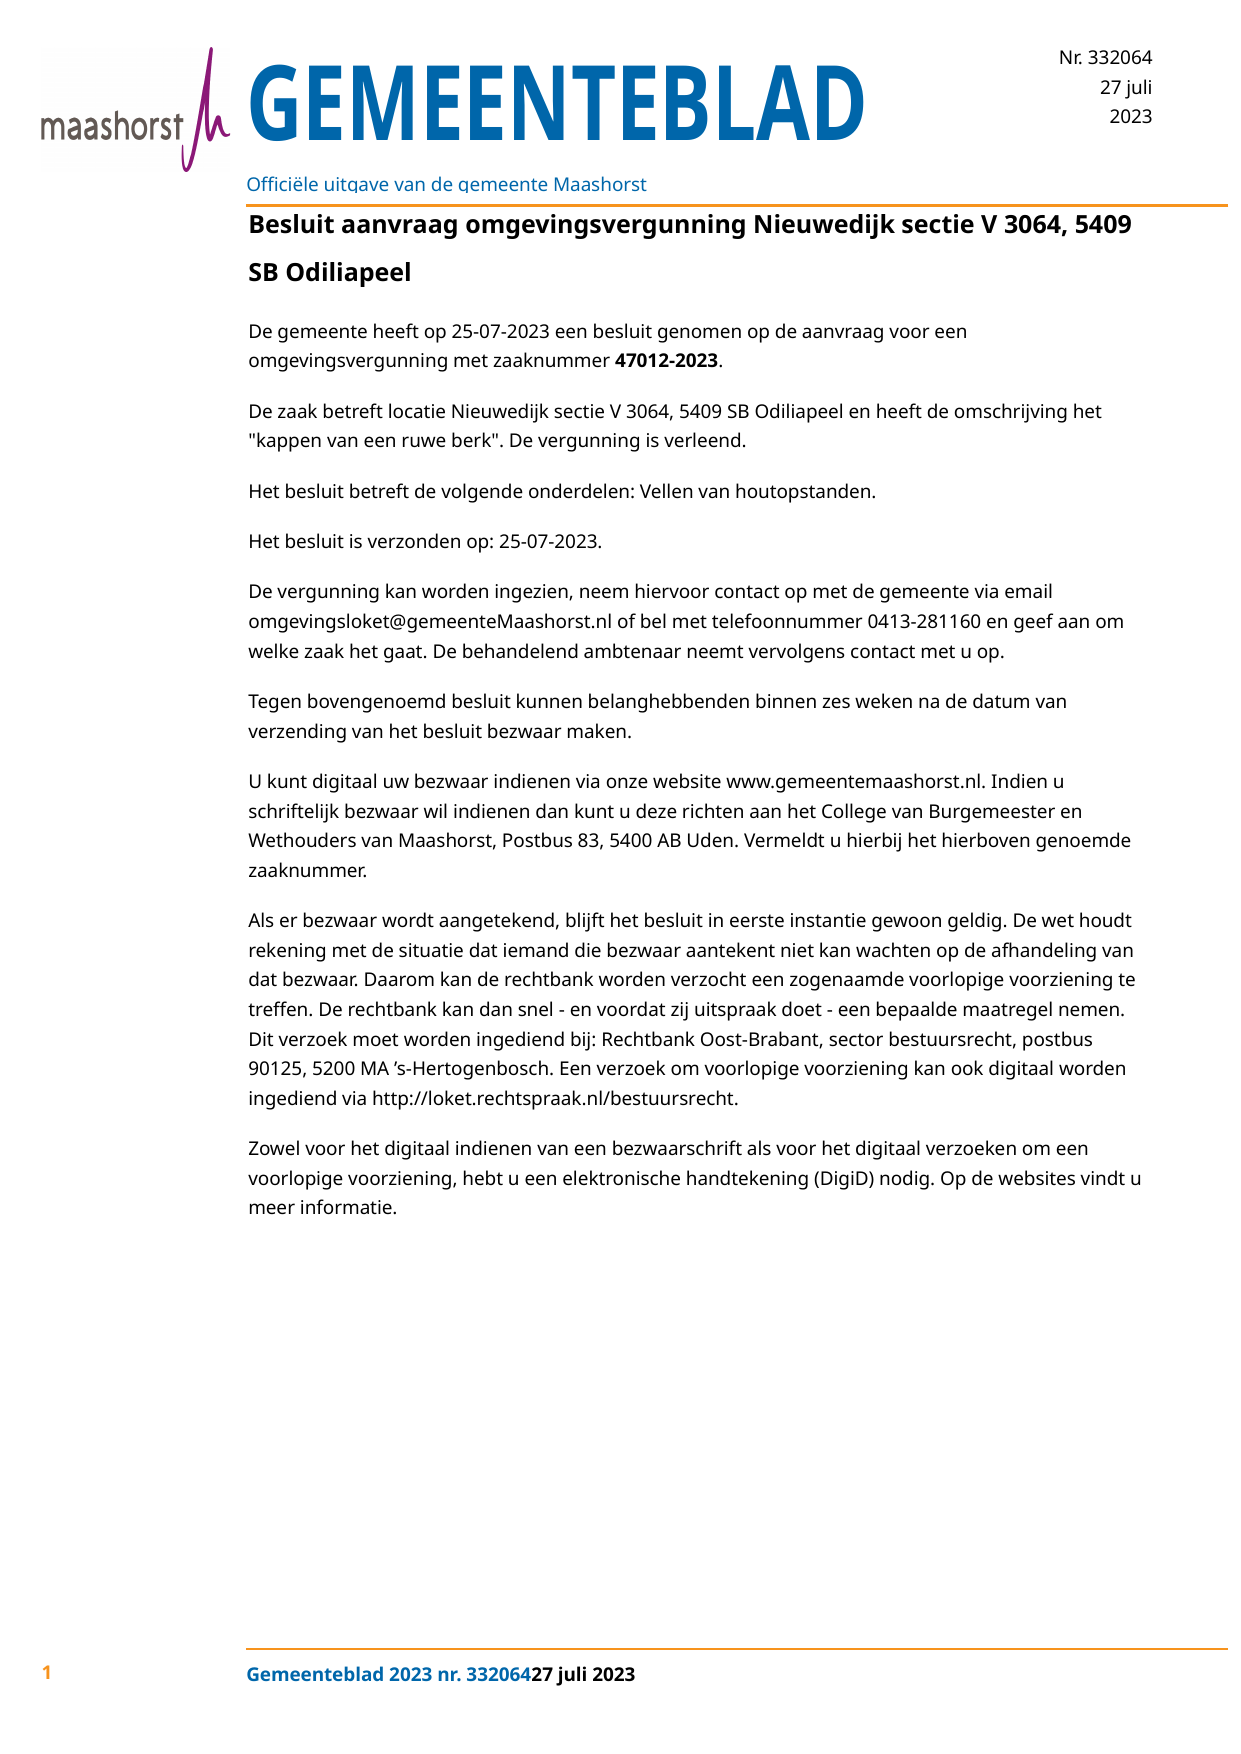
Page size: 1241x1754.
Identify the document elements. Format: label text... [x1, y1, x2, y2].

text De gemeente heeft op 25-07-2023 een besluit genomen op de aanvraag voor een omgevingsvergunning met zaaknummer 47012-2023. [248, 318, 1152, 373]
text Tegen bovengenoemd besluit kunnen belanghebbenden binnen zes weken na de datum van verzending van het besluit bezwaar maken. [248, 688, 1152, 744]
picture [41, 47, 231, 172]
text De vergunning kan worden ingezien, neem hiervoor contact op met de gemeente via email omgevingsloket@gemeenteMaashorst.nl of bel met telefoonnummer 0413-281160 en geef aan om welke zaak het gaat. De behandelend ambtenaar neemt vervolgens contact met u op. [248, 579, 1152, 664]
text U kunt digitaal uw bezwaar indienen via onze website www.gemeentemaashorst.nl. Indien u schriftelijk bezwaar wil indienen dan kunt u deze richten aan het College van Burgemeester en Wethouders van Maashorst, Postbus 83, 5400 AB Uden. Vermeldt u hierbij het hierboven genoemde zaaknummer. [248, 768, 1152, 883]
text Als er bezwaar wordt aangetekend, blijft het besluit in eerste instantie gewoon geldig. De wet houdt rekening met de situatie dat iemand die bezwaar aantekent niet kan wachten op de afhandeling van dat bezwaar. Daarom kan de rechtbank worden verzocht een zogenaamde voorlopige voorziening te treffen. De rechtbank kan dan snel - en voordat zij uitspraak doet - een bepaalde maatregel nemen. Dit verzoek moet worden ingediend bij: Rechtbank Oost-Brabant, sector bestuursrecht, postbus 90125, 5200 MA ’s-Hertogenbosch. Een verzoek om voorlopige voorziening kan ook digitaal worden ingediend via http://loket.rechtspraak.nl/bestuursrecht. [248, 907, 1152, 1111]
text Het besluit betreft de volgende onderdelen: Vellen van houtopstanden. [248, 478, 1152, 504]
text De zaak betreft locatie Nieuwedijk sectie V 3064, 5409 SB Odiliapeel en heeft de omschrijving het "kappen van een ruwe berk". De vergunning is verleend. [248, 398, 1152, 453]
text Besluit aanvraag omgevingsvergunning Nieuwedijk sectie V 3064, 5409 SB Odiliapeel [248, 207, 1152, 288]
text Het besluit is verzonden op: 25-07-2023. [248, 528, 1152, 554]
text Zowel voor het digitaal indienen van een bezwaarschrift als voor het digitaal verzoeken om een voorlopige voorziening, hebt u een elektronische handtekening (DigiD) nodig. Op de websites vindt u meer informatie. [248, 1135, 1152, 1220]
